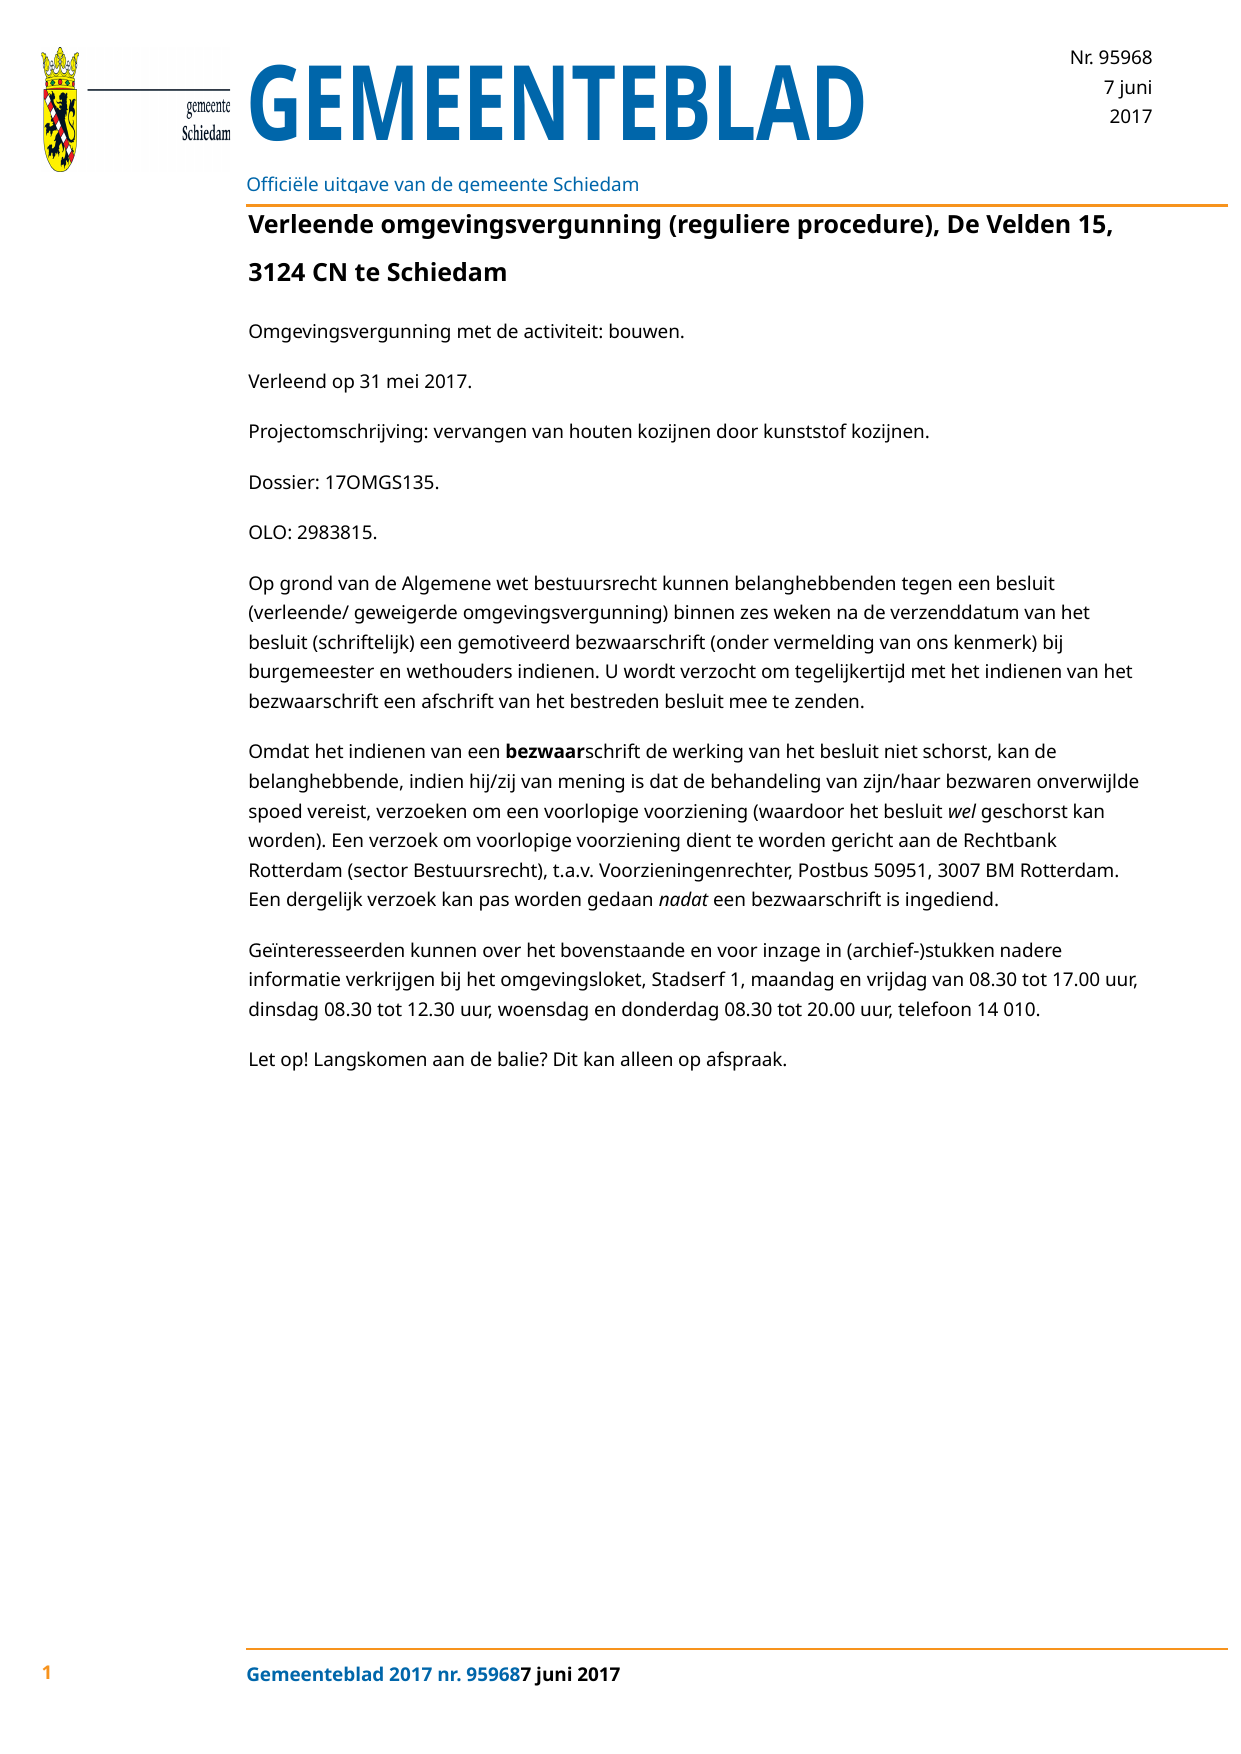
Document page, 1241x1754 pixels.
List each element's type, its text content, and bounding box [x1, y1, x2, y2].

text Omdat het indienen van een bezwaarschrift de werking van het besluit niet schorst, kan de belanghebbende, indien hij/zij van mening is dat de behandeling van zijn/haar bezwaren onverwijlde spoed vereist, verzoeken om een voorlopige voorziening (waardoor het besluit wel geschorst kan worden). Een verzoek om voorlopige voorziening dient te worden gericht aan de Rechtbank Rotterdam (sector Bestuursrecht), t.a.v. Voorzieningenrechter, Postbus 50951, 3007 BM Rotterdam. Een dergelijk verzoek kan pas worden gedaan nadat een bezwaarschrift is ingediend. [248, 739, 1152, 912]
text Let op! Langskomen aan de balie? Dit kan alleen op afspraak. [248, 1047, 1152, 1072]
text Verleende omgevingsvergunning (reguliere procedure), De Velden 15, 3124 CN te Schiedam [248, 207, 1152, 288]
text OLO: 2983815. [248, 519, 1152, 545]
text Geïnteresseerden kunnen over het bovenstaande en voor inzage in (archief-)stukken nadere informatie verkrijgen bij het omgevingsloket, Stadserf 1, maandag en vrijdag van 08.30 tot 17.00 uur, dinsdag 08.30 tot 12.30 uur, woensdag en donderdag 08.30 tot 20.00 uur, telefoon 14 010. [248, 937, 1152, 1022]
text Dossier: 17OMGS135. [248, 469, 1152, 495]
picture [41, 47, 231, 172]
text Op grond van de Algemene wet bestuursrecht kunnen belanghebbenden tegen een besluit (verleende/ geweigerde omgevingsvergunning) binnen zes weken na de verzenddatum van het besluit (schriftelijk) een gemotiveerd bezwaarschrift (onder vermelding van ons kenmerk) bij burgemeester en wethouders indienen. U wordt verzocht om tegelijkertijd met het indienen van het bezwaarschrift een afschrift van het bestreden besluit mee te zenden. [248, 570, 1152, 714]
text Verleend op 31 mei 2017. [248, 368, 1152, 394]
text Projectomschrijving: vervangen van houten kozijnen door kunststof kozijnen. [248, 419, 1152, 444]
text Omgevingsvergunning met de activiteit: bouwen. [248, 318, 1152, 344]
